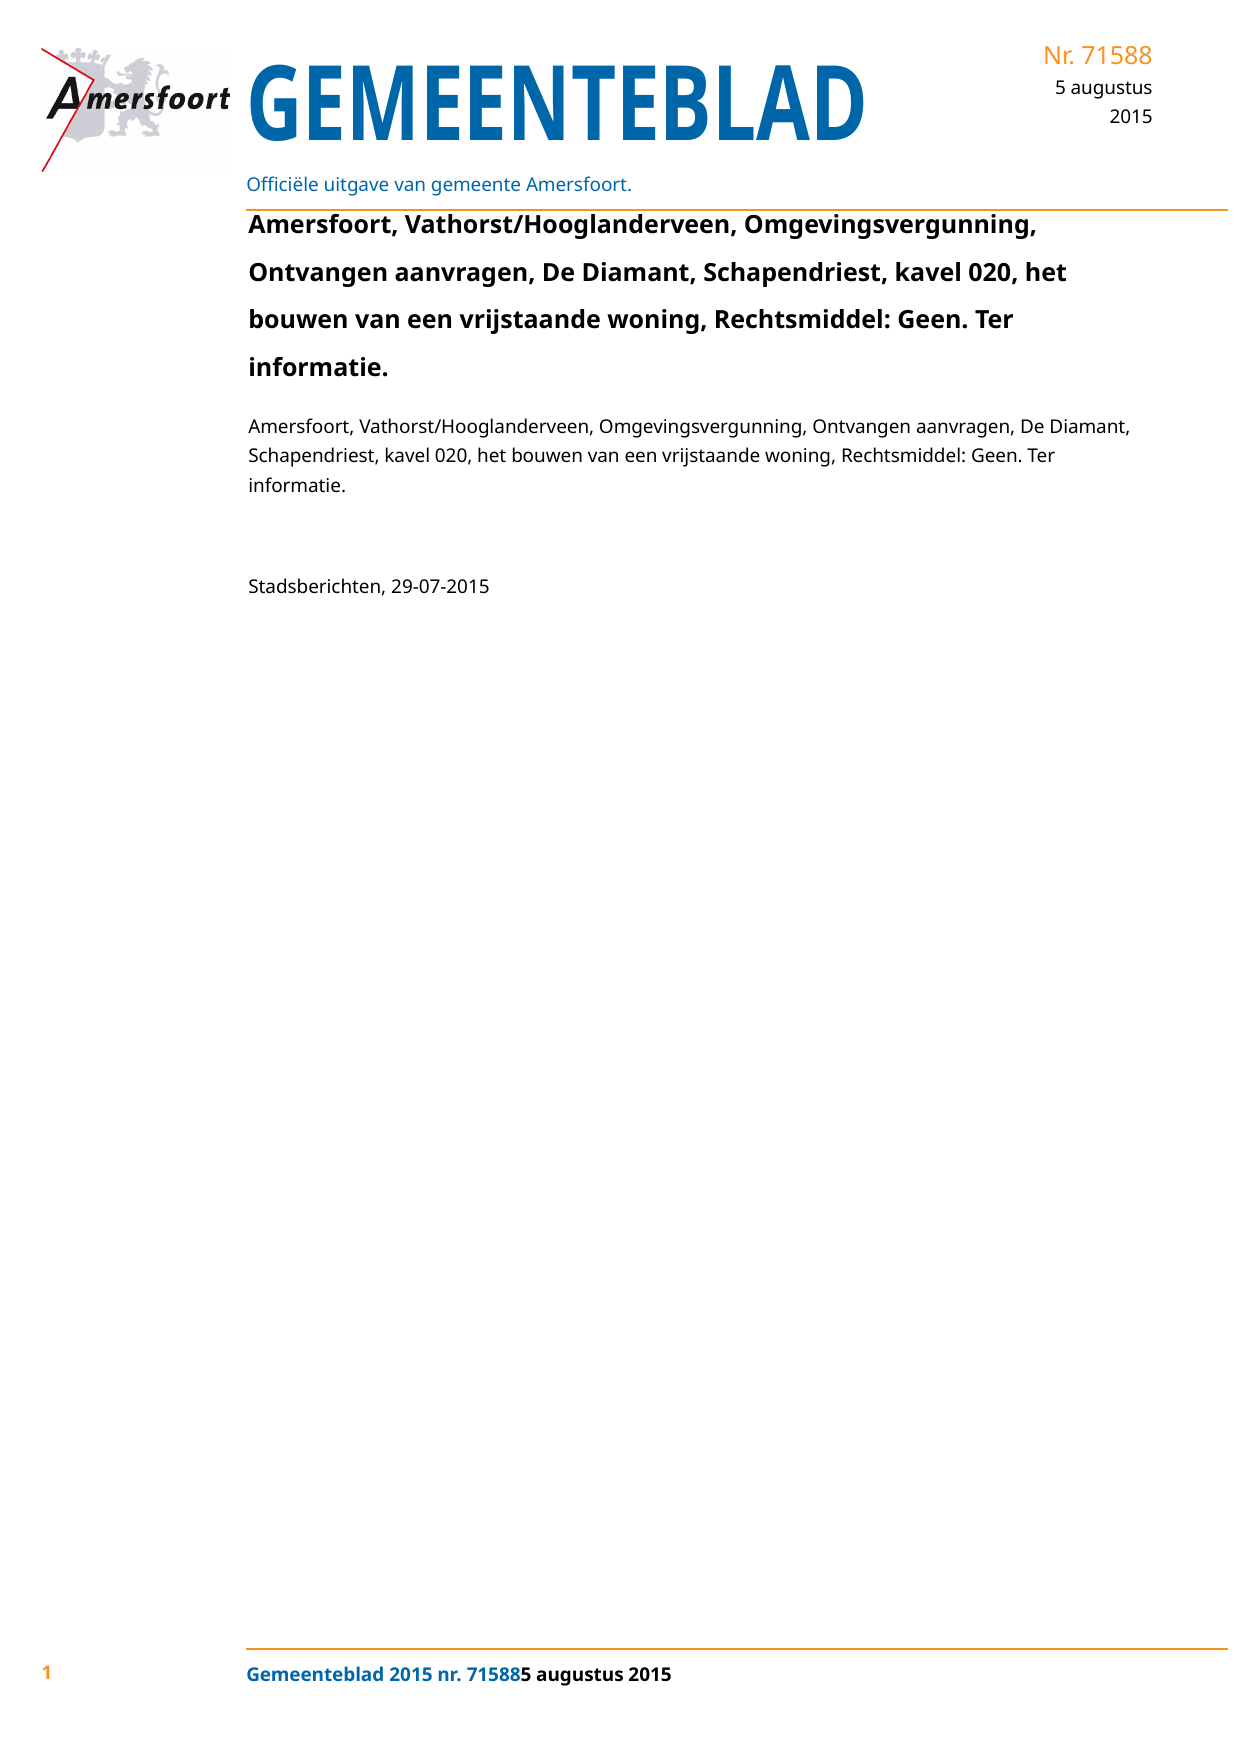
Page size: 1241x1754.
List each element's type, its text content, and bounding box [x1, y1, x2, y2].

text Stadsberichten, 29-07-2015 [248, 573, 1152, 599]
picture [41, 47, 231, 172]
text Amersfoort, Vathorst/Hooglanderveen, Omgevingsvergunning, Ontvangen aanvragen, De Diamant, Schapendriest, kavel 020, het bouwen van een vrijstaande woning, Rechtsmiddel: Geen. Ter informatie. [248, 211, 1152, 384]
text Amersfoort, Vathorst/Hooglanderveen, Omgevingsvergunning, Ontvangen aanvragen, De Diamant, Schapendriest, kavel 020, het bouwen van een vrijstaande woning, Rechtsmiddel: Geen. Ter informatie. [248, 413, 1152, 498]
